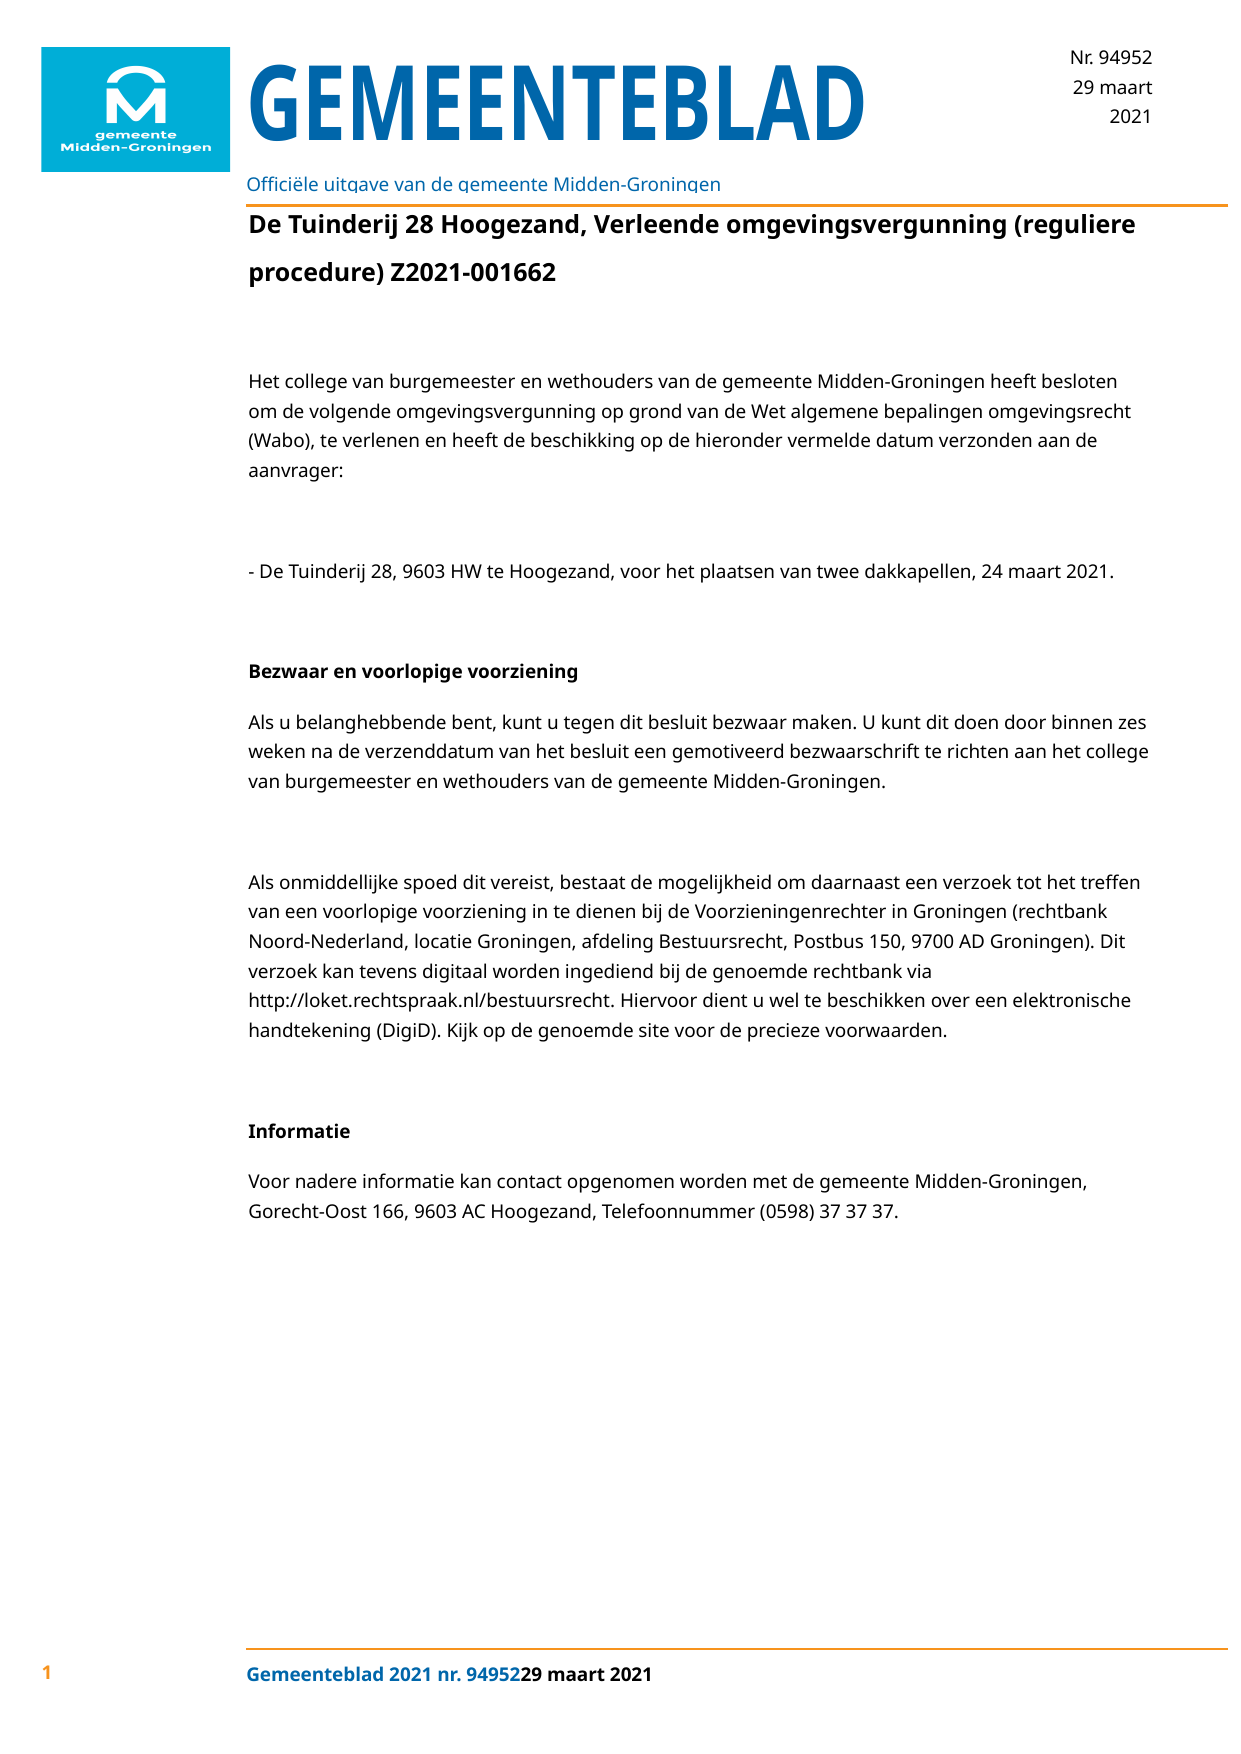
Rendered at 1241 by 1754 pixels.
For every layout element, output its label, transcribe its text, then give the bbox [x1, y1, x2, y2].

text Bezwaar en voorlopige voorziening [248, 659, 1152, 684]
picture [184, 146, 190, 153]
text Informatie [248, 1118, 1152, 1144]
text De Tuinderij 28 Hoogezand, Verleende omgevingsvergunning (reguliere procedure) Z2021-001662 [248, 207, 1152, 288]
text Als u belanghebbende bent, kunt u tegen dit besluit bezwaar maken. U kunt dit doen door binnen zes weken na de verzenddatum van het besluit een gemotiveerd bezwaarschrift te richten aan het college van burgemeester en wethouders van de gemeente Midden-Groningen. [248, 709, 1152, 794]
picture [108, 66, 164, 82]
text Het college van burgemeester en wethouders van de gemeente Midden-Groningen heeft besloten om de volgende omgevingsvergunning op grond van de Wet algemene bepalingen omgevingsrecht (Wabo), te verlenen en heeft de beschikking op de hieronder vermelde datum verzonden aan de aanvrager: [248, 368, 1152, 483]
text - De Tuinderij 28, 9603 HW te Hoogezand, voor het plaatsen van twee dakkapellen, 24 maart 2021. [248, 558, 1152, 584]
picture [107, 89, 165, 122]
text Voor nadere informatie kan contact opgenomen worden met de gemeente Midden-Groningen, Gorecht-Oost 166, 9603 AC Hoogezand, Telefoonnummer (0598) 37 37 37. [248, 1168, 1152, 1224]
text Als onmiddellijke spoed dit vereist, bestaat de mogelijkheid om daarnaast een verzoek tot het treffen van een voorlopige voorziening in te dienen bij de Voorzieningenrechter in Groningen (rechtbank Noord-Nederland, locatie Groningen, afdeling Bestuursrecht, Postbus 150, 9700 AD Groningen). Dit verzoek kan tevens digitaal worden ingediend bij de genoemde rechtbank via http://loket.rechtspraak.nl/bestuursrecht. Hiervoor dient u wel te beschikken over een elektronische handtekening (DigiD). Kijk op de genoemde site voor de precieze voorwaarden. [248, 869, 1152, 1043]
